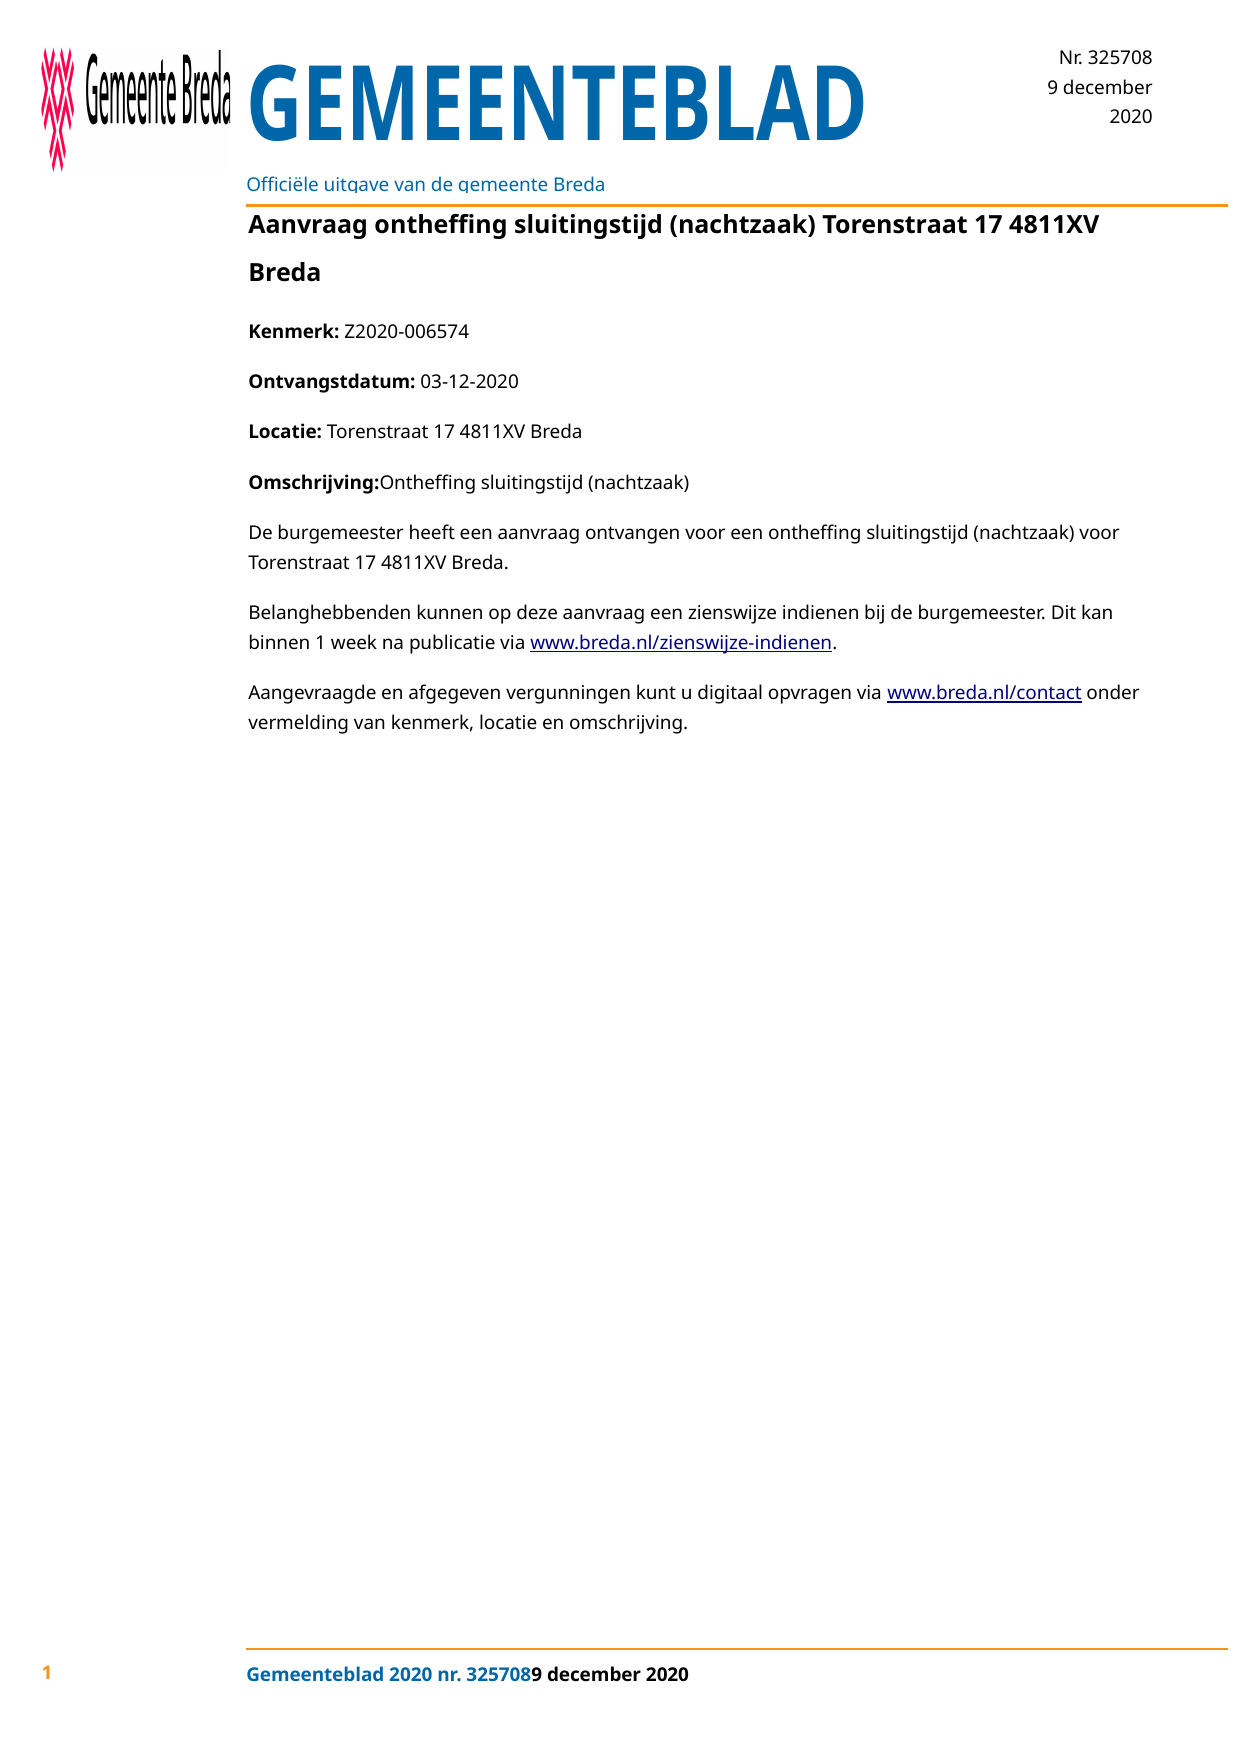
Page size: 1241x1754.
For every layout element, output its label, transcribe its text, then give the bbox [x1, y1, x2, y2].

text De burgemeester heeft een aanvraag ontvangen voor een ontheffing sluitingstijd (nachtzaak) voor Torenstraat 17 4811XV Breda. [248, 519, 1152, 575]
text Omschrijving:Ontheffing sluitingstijd (nachtzaak) [248, 469, 1152, 495]
text Belanghebbenden kunnen op deze aanvraag een zienswijze indienen bij de burgemeester. Dit kan binnen 1 week na publicatie via www.breda.nl/zienswijze-indienen. [248, 599, 1152, 655]
text Kenmerk: Z2020-006574 [248, 318, 1152, 344]
picture [41, 47, 231, 172]
text Aangevraagde en afgegeven vergunningen kunt u digitaal opvragen via www.breda.nl/contact onder vermelding van kenmerk, locatie en omschrijving. [248, 679, 1152, 735]
text Ontvangstdatum: 03-12-2020 [248, 368, 1152, 394]
text Locatie: Torenstraat 17 4811XV Breda [248, 419, 1152, 444]
text Aanvraag ontheffing sluitingstijd (nachtzaak) Torenstraat 17 4811XV Breda [248, 207, 1152, 288]
